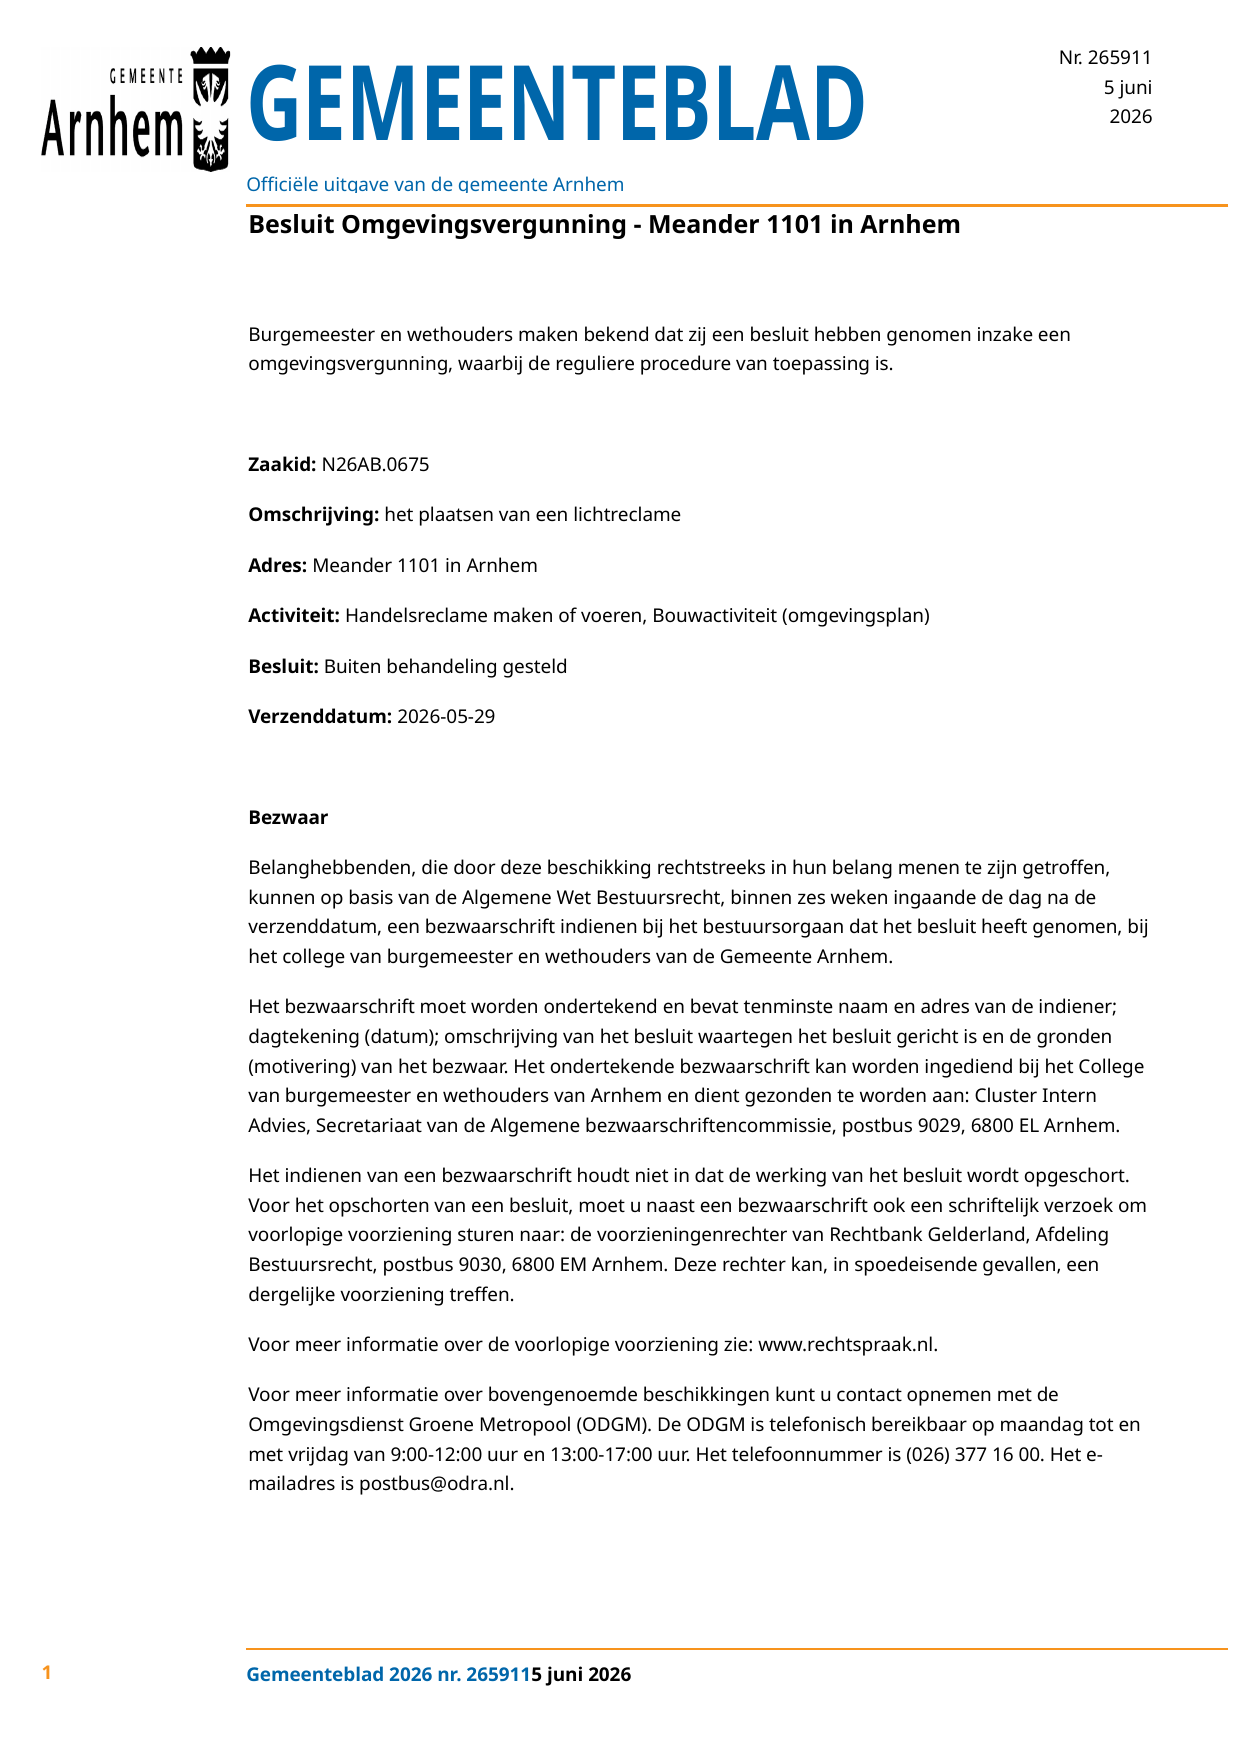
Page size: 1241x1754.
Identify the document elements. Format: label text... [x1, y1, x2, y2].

text Belanghebbenden, die door deze beschikking rechtstreeks in hun belang menen te zijn getroffen, kunnen op basis van de Algemene Wet Bestuursrecht, binnen zes weken ingaande de dag na de verzenddatum, een bezwaarschrift indienen bij het bestuursorgaan dat het besluit heeft genomen, bij het college van burgemeester en wethouders van de Gemeente Arnhem. [248, 854, 1152, 969]
text Omschrijving: het plaatsen van een lichtreclame [248, 502, 1152, 527]
text Voor meer informatie over de voorlopige voorziening zie: www.rechtspraak.nl. [248, 1331, 1152, 1357]
text Voor meer informatie over bovengenoemde beschikkingen kunt u contact opnemen met de Omgevingsdienst Groene Metropool (ODGM). De ODGM is telefonisch bereikbaar op maandag tot en met vrijdag van 9:00-12:00 uur en 13:00-17:00 uur. Het telefoonnummer is (026) 377 16 00. Het e-mailadres is postbus@odra.nl. [248, 1382, 1152, 1496]
text Adres: Meander 1101 in Arnhem [248, 552, 1152, 578]
text Het indienen van een bezwaarschrift houdt niet in dat de werking van het besluit wordt opgeschort. Voor het opschorten van een besluit, moet u naast een bezwaarschrift ook een schriftelijk verzoek om voorlopige voorziening sturen naar: de voorzieningenrechter van Rechtbank Gelderland, Afdeling Bestuursrecht, postbus 9030, 6800 EM Arnhem. Deze rechter kan, in spoedeisende gevallen, een dergelijke voorziening treffen. [248, 1162, 1152, 1306]
text Verzenddatum: 2026-05-29 [248, 703, 1152, 729]
text Besluit: Buiten behandeling gesteld [248, 653, 1152, 678]
text Zaakid: N26AB.0675 [248, 451, 1152, 477]
text Burgemeester en wethouders maken bekend dat zij een besluit hebben genomen inzake een omgevingsvergunning, waarbij de reguliere procedure van toepassing is. [248, 321, 1152, 376]
text Bezwaar [248, 804, 1152, 830]
picture [41, 47, 231, 172]
text Activiteit: Handelsreclame maken of voeren, Bouwactiviteit (omgevingsplan) [248, 602, 1152, 628]
text Het bezwaarschrift moet worden ondertekend en bevat tenminste naam en adres van de indiener; dagtekening (datum); omschrijving van het besluit waartegen het besluit gericht is en de gronden (motivering) van het bezwaar. Het ondertekende bezwaarschrift kan worden ingediend bij het College van burgemeester en wethouders van Arnhem en dient gezonden te worden aan: Cluster Intern Advies, Secretariaat van de Algemene bezwaarschriftencommissie, postbus 9029, 6800 EL Arnhem. [248, 994, 1152, 1138]
text Besluit Omgevingsvergunning - Meander 1101 in Arnhem [248, 207, 1152, 241]
